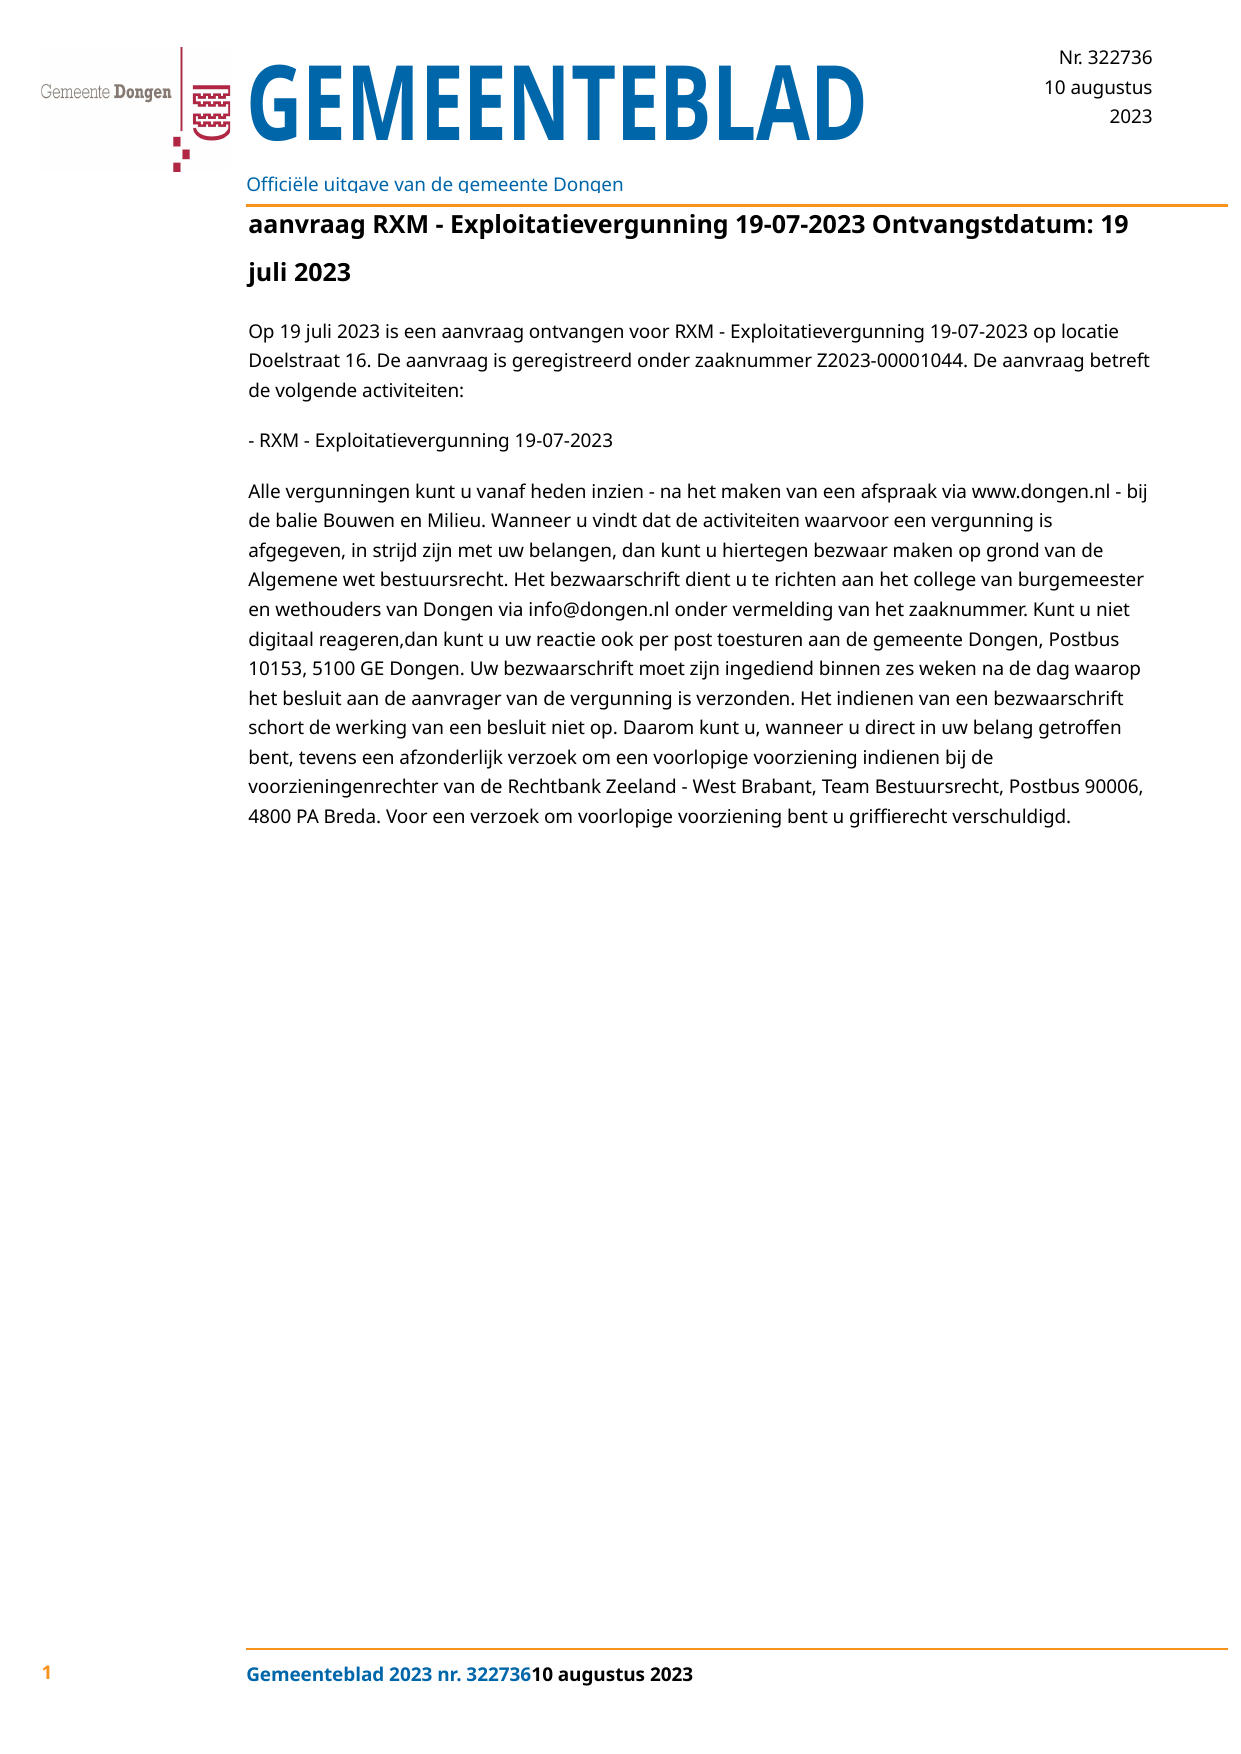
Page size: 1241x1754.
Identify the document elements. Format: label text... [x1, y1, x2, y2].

text Alle vergunningen kunt u vanaf heden inzien - na het maken van een afspraak via www.dongen.nl - bij de balie Bouwen en Milieu. Wanneer u vindt dat de activiteiten waarvoor een vergunning is afgegeven, in strijd zijn met uw belangen, dan kunt u hiertegen bezwaar maken op grond van de Algemene wet bestuursrecht. Het bezwaarschrift dient u te richten aan het college van burgemeester en wethouders van Dongen via info@dongen.nl onder vermelding van het zaaknummer. Kunt u niet digitaal reageren,dan kunt u uw reactie ook per post toesturen aan de gemeente Dongen, Postbus 10153, 5100 GE Dongen. Uw bezwaarschrift moet zijn ingediend binnen zes weken na de dag waarop het besluit aan de aanvrager van de vergunning is verzonden. Het indienen van een bezwaarschrift schort de werking van een besluit niet op. Daarom kunt u, wanneer u direct in uw belang getroffen bent, tevens een afzonderlijk verzoek om een voorlopige voorziening indienen bij de voorzieningenrechter van de Rechtbank Zeeland - West Brabant, Team Bestuursrecht, Postbus 90006, 4800 PA Breda. Voor een verzoek om voorlopige voorziening bent u griffierecht verschuldigd. [248, 478, 1152, 829]
picture [41, 47, 231, 172]
text aanvraag RXM - Exploitatievergunning 19-07-2023 Ontvangstdatum: 19 juli 2023 [248, 207, 1152, 288]
text - RXM - Exploitatievergunning 19-07-2023 [248, 427, 1152, 453]
text Op 19 juli 2023 is een aanvraag ontvangen voor RXM - Exploitatievergunning 19-07-2023 op locatie Doelstraat 16. De aanvraag is geregistreerd onder zaaknummer Z2023-00001044. De aanvraag betreft de volgende activiteiten: [248, 318, 1152, 403]
